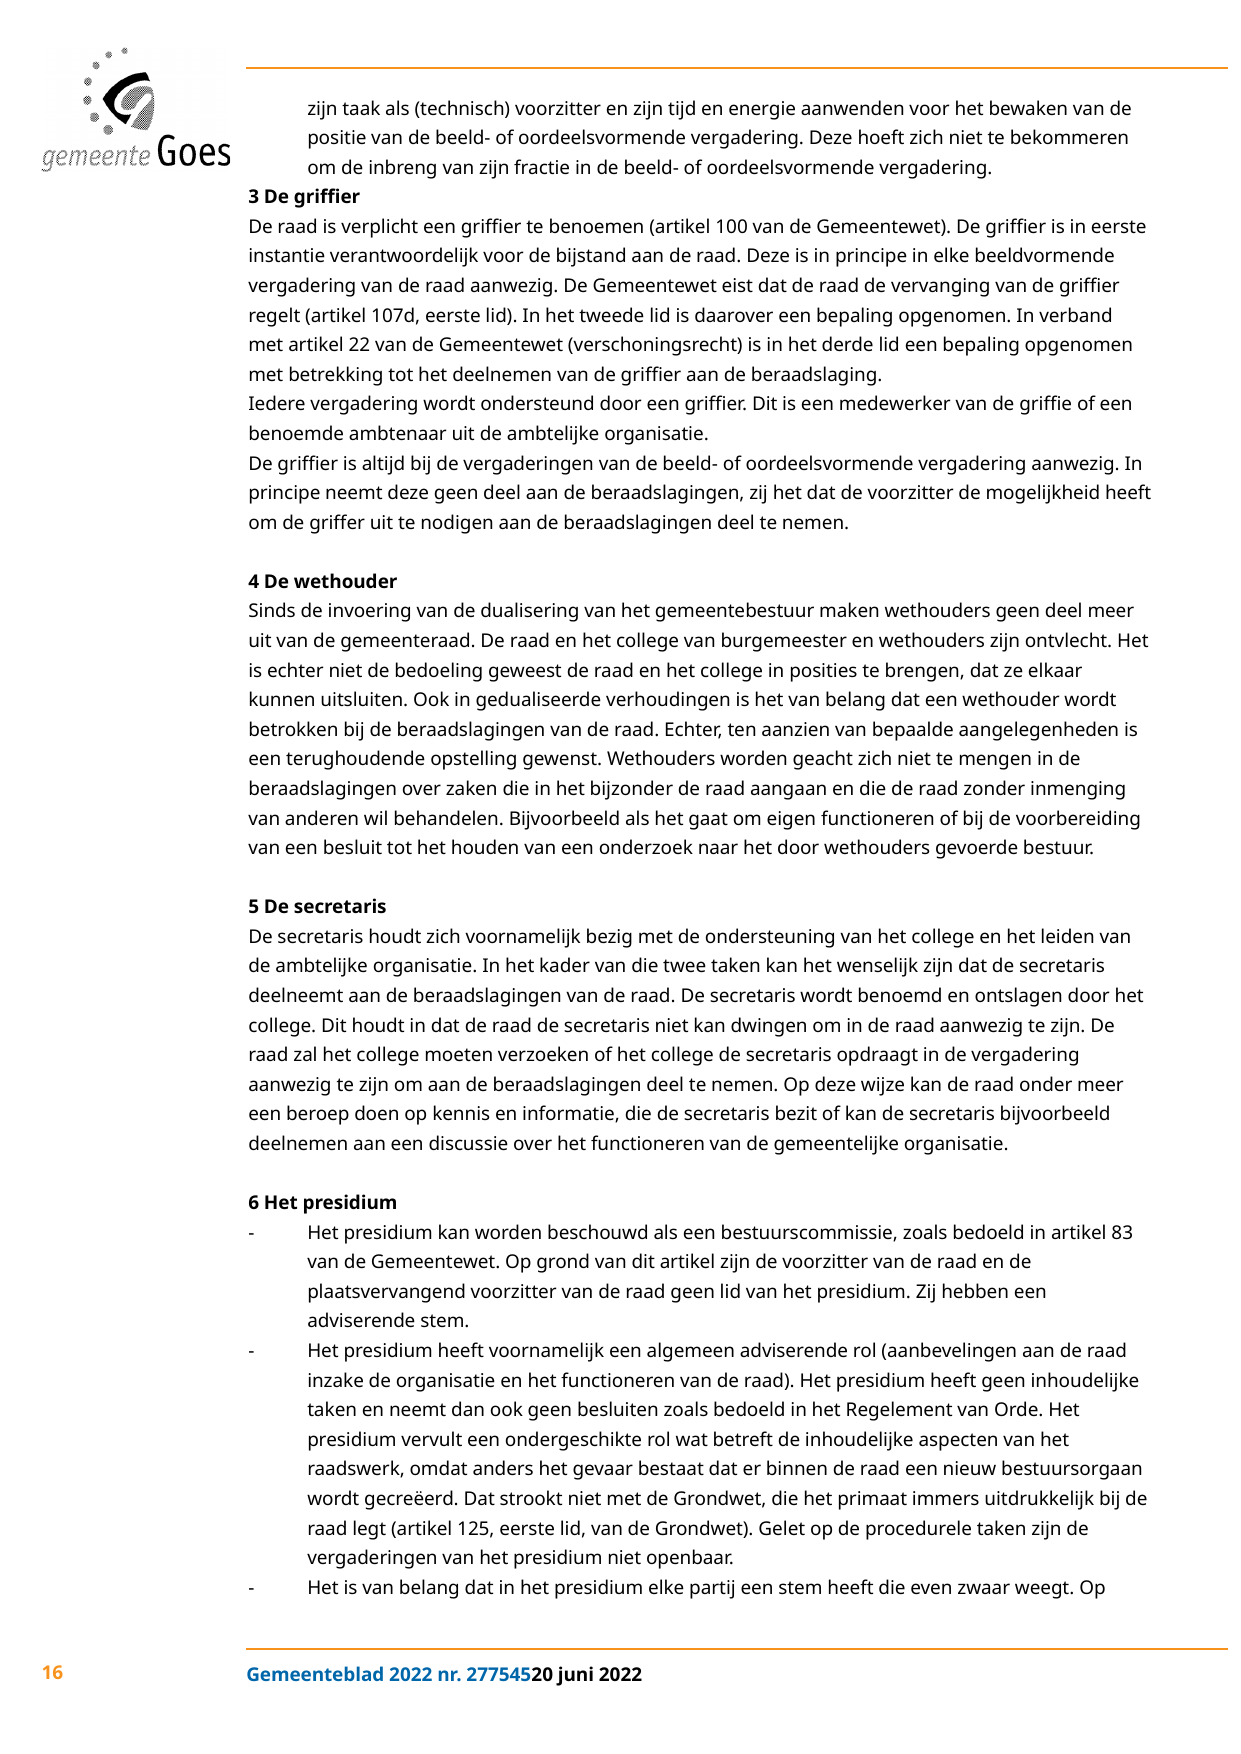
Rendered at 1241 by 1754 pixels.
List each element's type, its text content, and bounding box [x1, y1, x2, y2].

text De raad is verplicht een griffier te benoemen (artikel 100 van de Gemeentewet). De griffier is in eerste instantie verantwoordelijk voor de bijstand aan de raad. Deze is in principe in elke beeldvormende vergadering van de raad aanwezig. De Gemeentewet eist dat de raad de vervanging van de griffier regelt (artikel 107d, eerste lid). In het tweede lid is daarover een bepaling opgenomen. In verband met artikel 22 van de Gemeentewet (verschoningsrecht) is in het derde lid een bepaling opgenomen met betrekking tot het deelnemen van de griffier aan de beraadslaging. [248, 213, 1152, 387]
text 5 De secretaris [248, 893, 1152, 919]
list Het is van belang dat in het presidium elke partij een stem heeft die even zwaar weegt. Op [248, 1574, 1152, 1600]
text 3 De griffier [248, 183, 1152, 209]
text 6 Het presidium [248, 1189, 1152, 1215]
text 4 De wethouder [248, 568, 1152, 594]
list zijn taak als (technisch) voorzitter en zijn tijd en energie aanwenden voor het bewaken van de positie van de beeld- of oordeelsvormende vergadering. Deze hoeft zich niet te bekommeren om de inbreng van zijn fractie in de beeld- of oordeelsvormende vergadering. [248, 95, 1152, 180]
text Iedere vergadering wordt ondersteund door een griffier. Dit is een medewerker van de griffie of een benoemde ambtenaar uit de ambtelijke organisatie. [248, 391, 1152, 446]
text De secretaris houdt zich voornamelijk bezig met de ondersteuning van het college en het leiden van de ambtelijke organisatie. In het kader van die twee taken kan het wenselijk zijn dat de secretaris deelneemt aan de beraadslagingen van de raad. De secretaris wordt benoemd en ontslagen door het college. Dit houdt in dat de raad de secretaris niet kan dwingen om in de raad aanwezig te zijn. De raad zal het college moeten verzoeken of het college de secretaris opdraagt in de vergadering aanwezig te zijn om aan de beraadslagingen deel te nemen. Op deze wijze kan de raad onder meer een beroep doen op kennis en informatie, die de secretaris bezit of kan de secretaris bijvoorbeeld deelnemen aan een discussie over het functioneren van de gemeentelijke organisatie. [248, 923, 1152, 1156]
list Het presidium kan worden beschouwd als een bestuurscommissie, zoals bedoeld in artikel 83 van de Gemeentewet. Op grond van dit artikel zijn de voorzitter van de raad en de plaatsvervangend voorzitter van de raad geen lid van het presidium. Zij hebben een adviserende stem. [248, 1219, 1152, 1333]
text Sinds de invoering van de dualisering van het gemeentebestuur maken wethouders geen deel meer uit van de gemeenteraad. De raad en het college van burgemeester en wethouders zijn ontvlecht. Het is echter niet de bedoeling geweest de raad en het college in posities te brengen, dat ze elkaar kunnen uitsluiten. Ook in gedualiseerde verhoudingen is het van belang dat een wethouder wordt betrokken bij de beraadslagingen van de raad. Echter, ten aanzien van bepaalde aangelegenheden is een terughoudende opstelling gewenst. Wethouders worden geacht zich niet te mengen in de beraadslagingen over zaken die in het bijzonder de raad aangaan en die de raad zonder inmenging van anderen wil behandelen. Bijvoorbeeld als het gaat om eigen functioneren of bij de voorbereiding van een besluit tot het houden van een onderzoek naar het door wethouders gevoerde bestuur. [248, 598, 1152, 860]
text De griffier is altijd bij de vergaderingen van de beeld- of oordeelsvormende vergadering aanwezig. In principe neemt deze geen deel aan de beraadslagingen, zij het dat de voorzitter de mogelijkheid heeft om de griffer uit te nodigen aan de beraadslagingen deel te nemen. [248, 450, 1152, 535]
list Het presidium heeft voornamelijk een algemeen adviserende rol (aanbevelingen aan de raad inzake de organisatie en het functioneren van de raad). Het presidium heeft geen inhoudelijke taken en neemt dan ook geen besluiten zoals bedoeld in het Regelement van Orde. Het presidium vervult een ondergeschikte rol wat betreft de inhoudelijke aspecten van het raadswerk, omdat anders het gevaar bestaat dat er binnen de raad een nieuw bestuursorgaan wordt gecreëerd. Dat strookt niet met de Grondwet, die het primaat immers uitdrukkelijk bij de raad legt (artikel 125, eerste lid, van de Grondwet). Gelet op de procedurele taken zijn de vergaderingen van het presidium niet openbaar. [248, 1337, 1152, 1570]
picture [41, 47, 231, 172]
